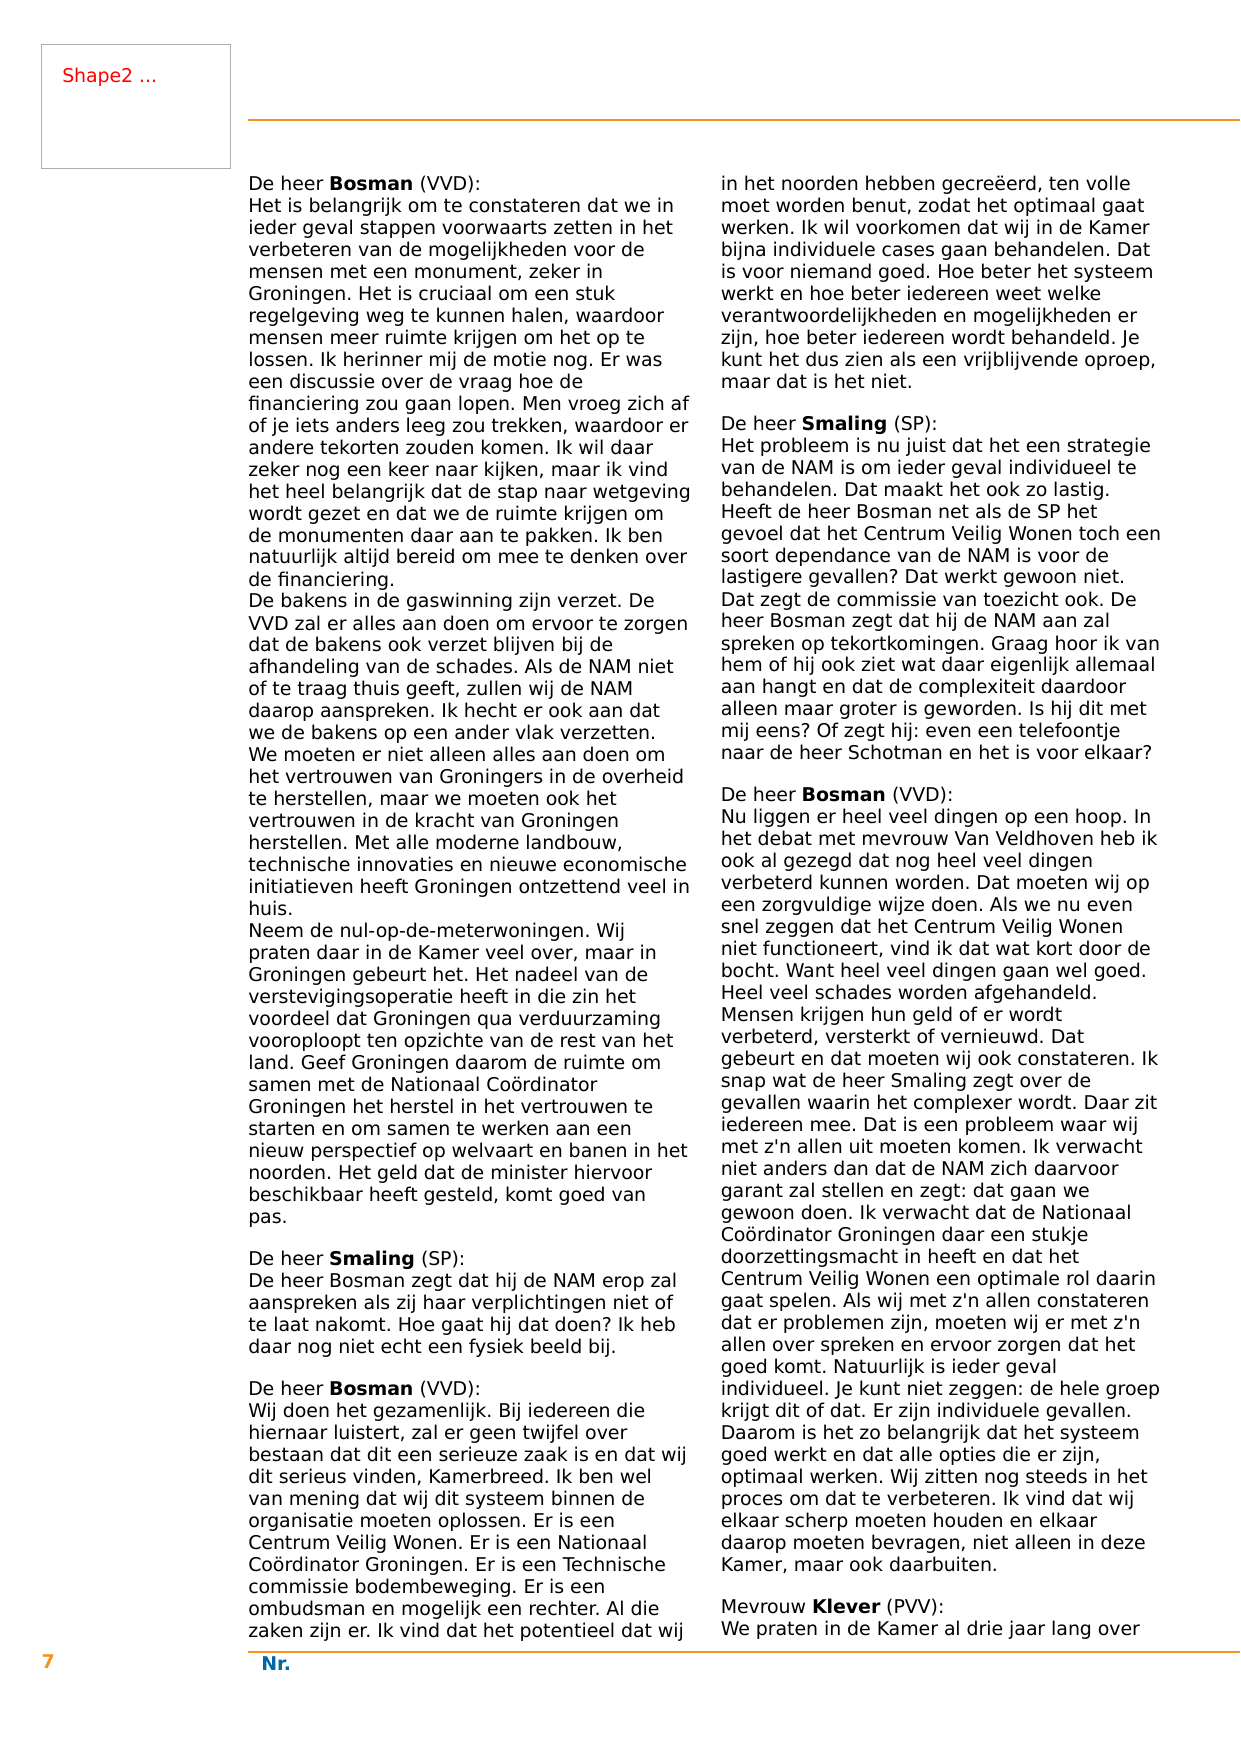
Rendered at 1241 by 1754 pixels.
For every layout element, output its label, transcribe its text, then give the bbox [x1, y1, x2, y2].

text De heer Smaling (SP): [248, 1248, 691, 1270]
text We praten in de Kamer al drie jaar lang over [721, 1617, 1163, 1639]
text De heer Bosman zegt dat hij de NAM erop zal aanspreken als zij haar verplichtingen niet of te laat nakomt. Hoe gaat hij dat doen? Ik heb daar nog niet echt een fysiek beeld bij. [248, 1270, 691, 1358]
text De heer Bosman (VVD): [248, 1378, 691, 1400]
text Mevrouw Klever (PVV): [721, 1596, 1163, 1617]
text Nu liggen er heel veel dingen op een hoop. In het debat met mevrouw Van Veldhoven heb ik ook al gezegd dat nog heel veel dingen verbeterd kunnen worden. Dat moeten wij op een zorgvuldige wijze doen. Als we nu even snel zeggen dat het Centrum Veilig Wonen niet functioneert, vind ik dat wat kort door de bocht. Want heel veel dingen gaan wel goed. Heel veel schades worden afgehandeld. Mensen krijgen hun geld of er wordt verbeterd, versterkt of vernieuwd. Dat gebeurt en dat moeten wij ook constateren. Ik snap wat de heer Smaling zegt over de gevallen waarin het complexer wordt. Daar zit iedereen mee. Dat is een probleem waar wij met z'n allen uit moeten komen. Ik verwacht niet anders dan dat de NAM zich daarvoor garant zal stellen en zegt: dat gaan we gewoon doen. Ik verwacht dat de Nationaal Coördinator Groningen daar een stukje doorzettingsmacht in heeft en dat het Centrum Veilig Wonen een optimale rol daarin gaat spelen. Als wij met z'n allen constateren dat er problemen zijn, moeten wij er met z'n allen over spreken en ervoor zorgen dat het goed komt. Natuurlijk is ieder geval individueel. Je kunt niet zeggen: de hele groep krijgt dit of dat. Er zijn individuele gevallen. Daarom is het zo belangrijk dat het systeem goed werkt en dat alle opties die er zijn, optimaal werken. Wij zitten nog steeds in het proces om dat te verbeteren. Ik vind dat wij elkaar scherp moeten houden en elkaar daarop moeten bevragen, niet alleen in deze Kamer, maar ook daarbuiten. [721, 806, 1163, 1576]
text Het is belangrijk om te constateren dat we in ieder geval stappen voorwaarts zetten in het verbeteren van de mogelijkheden voor de mensen met een monument, zeker in Groningen. Het is cruciaal om een stuk regelgeving weg te kunnen halen, waardoor mensen meer ruimte krijgen om het op te lossen. Ik herinner mij de motie nog. Er was een discussie over de vraag hoe de financiering zou gaan lopen. Men vroeg zich af of je iets anders leeg zou trekken, waardoor er andere tekorten zouden komen. Ik wil daar zeker nog een keer naar kijken, maar ik vind het heel belangrijk dat de stap naar wetgeving wordt gezet en dat we de ruimte krijgen om de monumenten daar aan te pakken. Ik ben natuurlijk altijd bereid om mee te denken over de financiering. [248, 195, 691, 590]
text De heer Bosman (VVD): [721, 784, 1163, 806]
text Wij doen het gezamenlijk. Bij iedereen die hiernaar luistert, zal er geen twijfel over bestaan dat dit een serieuze zaak is en dat wij dit serieus vinden, Kamerbreed. Ik ben wel van mening dat wij dit systeem binnen de organisatie moeten oplossen. Er is een Centrum Veilig Wonen. Er is een Nationaal Coördinator Groningen. Er is een Technische commissie bodembeweging. Er is een ombudsman en mogelijk een rechter. Al die zaken zijn er. Ik vind dat het potentieel dat wij [248, 1400, 691, 1641]
text Neem de nul-op-de-meterwoningen. Wij praten daar in de Kamer veel over, maar in Groningen gebeurt het. Het nadeel van de verstevigingsoperatie heeft in die zin het voordeel dat Groningen qua verduurzaming vooroploopt ten opzichte van de rest van het land. Geef Groningen daarom de ruimte om samen met de Nationaal Coördinator Groningen het herstel in het vertrouwen te starten en om samen te werken aan een nieuw perspectief op welvaart en banen in het noorden. Het geld dat de minister hiervoor beschikbaar heeft gesteld, komt goed van pas. [248, 920, 691, 1228]
text De heer Bosman (VVD): [248, 173, 691, 195]
text in het noorden hebben gecreëerd, ten volle moet worden benut, zodat het optimaal gaat werken. Ik wil voorkomen dat wij in de Kamer bijna individuele cases gaan behandelen. Dat is voor niemand goed. Hoe beter het systeem werkt en hoe beter iedereen weet welke verantwoordelijkheden en mogelijkheden er zijn, hoe beter iedereen wordt behandeld. Je kunt het dus zien als een vrijblijvende oproep, maar dat is het niet. [721, 173, 1163, 393]
text De bakens in de gaswinning zijn verzet. De VVD zal er alles aan doen om ervoor te zorgen dat de bakens ook verzet blijven bij de afhandeling van de schades. Als de NAM niet of te traag thuis geeft, zullen wij de NAM daarop aanspreken. Ik hecht er ook aan dat we de bakens op een ander vlak verzetten. We moeten er niet alleen alles aan doen om het vertrouwen van Groningers in de overheid te herstellen, maar we moeten ook het vertrouwen in de kracht van Groningen herstellen. Met alle moderne landbouw, technische innovaties en nieuwe economische initiatieven heeft Groningen ontzettend veel in huis. [248, 590, 691, 920]
text Het probleem is nu juist dat het een strategie van de NAM is om ieder geval individueel te behandelen. Dat maakt het ook zo lastig. Heeft de heer Bosman net als de SP het gevoel dat het Centrum Veilig Wonen toch een soort dependance van de NAM is voor de lastigere gevallen? Dat werkt gewoon niet. Dat zegt de commissie van toezicht ook. De heer Bosman zegt dat hij de NAM aan zal spreken op tekortkomingen. Graag hoor ik van hem of hij ook ziet wat daar eigenlijk allemaal aan hangt en dat de complexiteit daardoor alleen maar groter is geworden. Is hij dit met mij eens? Of zegt hij: even een telefoontje naar de heer Schotman en het is voor elkaar? [721, 434, 1163, 764]
text De heer Smaling (SP): [721, 413, 1163, 434]
